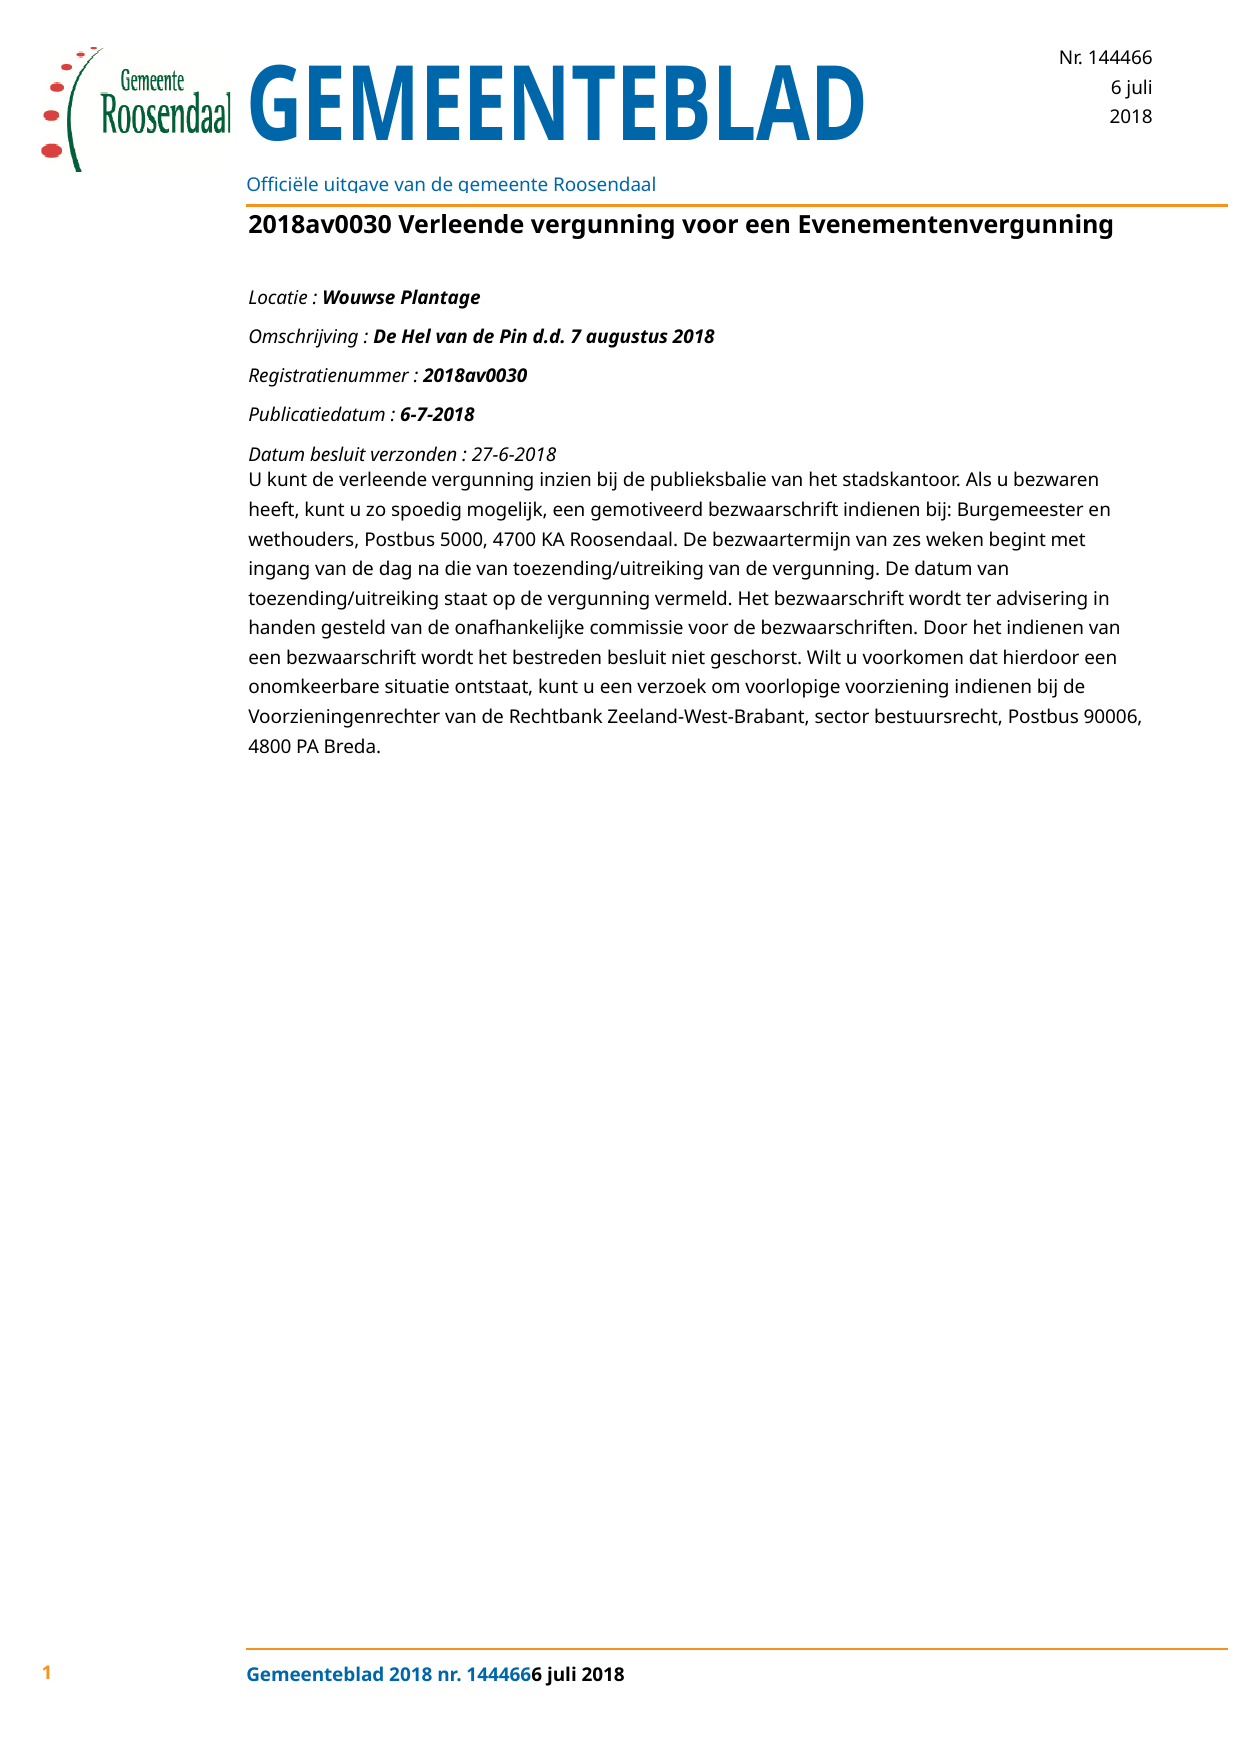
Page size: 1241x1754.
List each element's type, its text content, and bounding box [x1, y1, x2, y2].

picture [41, 47, 231, 172]
text Datum besluit verzonden : 27-6-2018 [248, 441, 1152, 467]
text U kunt de verleende vergunning inzien bij de publieksbalie van het stadskantoor. Als u bezwaren heeft, kunt u zo spoedig mogelijk, een gemotiveerd bezwaarschrift indienen bij: Burgemeester en wethouders, Postbus 5000, 4700 KA Roosendaal. De bezwaartermijn van zes weken begint met ingang van de dag na die van toezending/uitreiking van de vergunning. De datum van toezending/uitreiking staat op de vergunning vermeld. Het bezwaarschrift wordt ter advisering in handen gesteld van de onafhankelijke commissie voor de bezwaarschriften. Door het indienen van een bezwaarschrift wordt het bestreden besluit niet geschorst. Wilt u voorkomen dat hierdoor een onomkeerbare situatie ontstaat, kunt u een verzoek om voorlopige voorziening indienen bij de Voorzieningenrechter van de Rechtbank Zeeland-West-Brabant, sector bestuursrecht, Postbus 90006, 4800 PA Breda. [248, 467, 1152, 759]
text Registratienummer : 2018av0030 [248, 362, 1152, 388]
text Omschrijving : De Hel van de Pin d.d. 7 augustus 2018 [248, 323, 1152, 349]
text 2018av0030 Verleende vergunning voor een Evenementenvergunning [248, 207, 1152, 241]
text Locatie : Wouwse Plantage [248, 284, 1152, 309]
text Publicatiedatum : 6-7-2018 [248, 402, 1152, 427]
